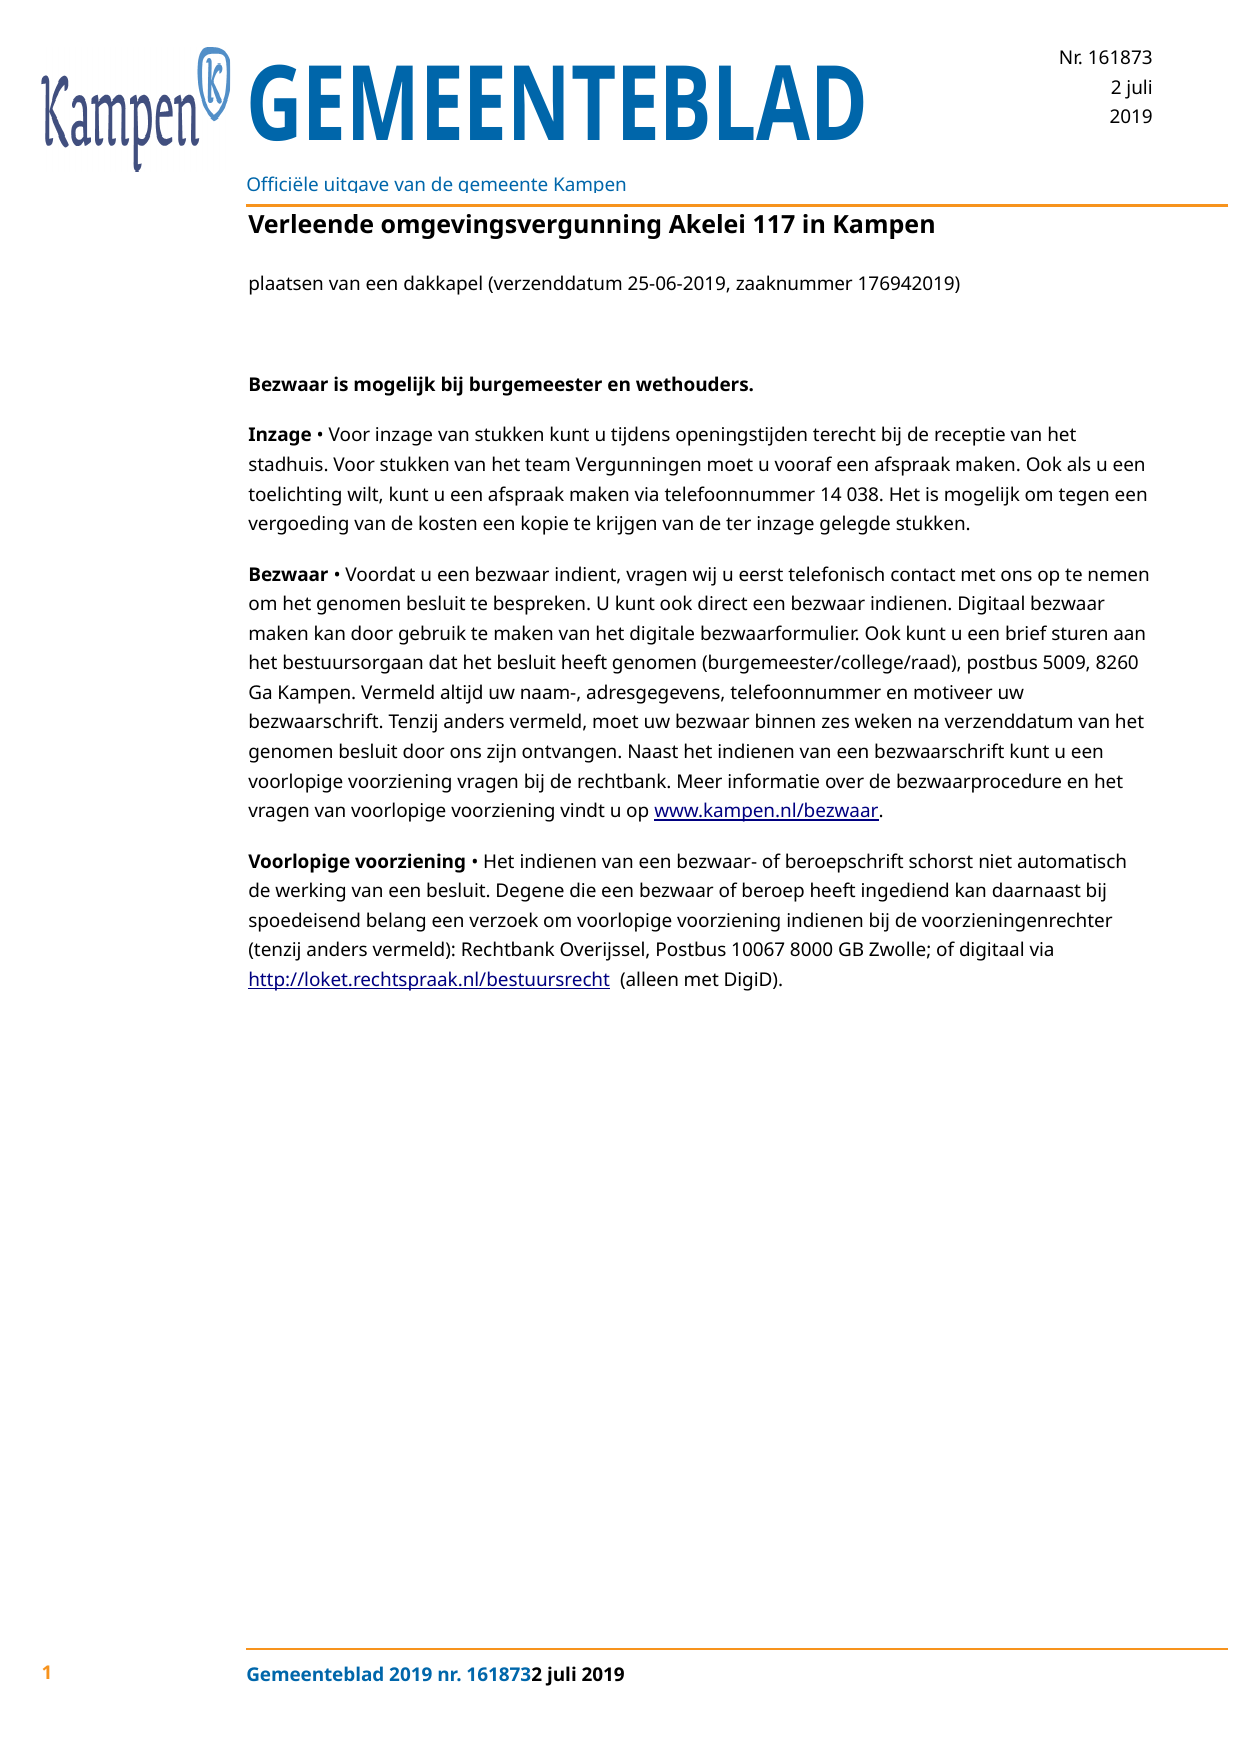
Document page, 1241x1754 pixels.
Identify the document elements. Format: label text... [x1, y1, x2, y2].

text Bezwaar • Voordat u een bezwaar indient, vragen wij u eerst telefonisch contact met ons op te nemen om het genomen besluit te bespreken. U kunt ook direct een bezwaar indienen. Digitaal bezwaar maken kan door gebruik te maken van het digitale bezwaarformulier. Ook kunt u een brief sturen aan het bestuursorgaan dat het besluit heeft genomen (burgemeester/college/raad), postbus 5009, 8260 Ga Kampen. Vermeld altijd uw naam-, adresgegevens, telefoonnummer en motiveer uw bezwaarschrift. Tenzij anders vermeld, moet uw bezwaar binnen zes weken na verzenddatum van het genomen besluit door ons zijn ontvangen. Naast het indienen van een bezwaarschrift kunt u een voorlopige voorziening vragen bij de rechtbank. Meer informatie over de bezwaarprocedure en het vragen van voorlopige voorziening vindt u op www.kampen.nl/bezwaar. [248, 561, 1152, 823]
picture [41, 47, 231, 172]
text Bezwaar is mogelijk bij burgemeester en wethouders. [248, 371, 1152, 397]
text plaatsen van een dakkapel (verzenddatum 25-06-2019, zaaknummer 176942019) [248, 270, 1152, 296]
text Voorlopige voorziening • Het indienen van een bezwaar- of beroepschrift schorst niet automatisch de werking van een besluit. Degene die een bezwaar of beroep heeft ingediend kan daarnaast bij spoedeisend belang een verzoek om voorlopige voorziening indienen bij de voorzieningenrechter (tenzij anders vermeld): Rechtbank Overijssel, Postbus 10067 8000 GB Zwolle; of digitaal via http://loket.rechtspraak.nl/bestuursrecht (alleen met DigiD). [248, 848, 1152, 992]
text Verleende omgevingsvergunning Akelei 117 in Kampen [248, 207, 1152, 241]
text Inzage • Voor inzage van stukken kunt u tijdens openingstijden terecht bij de receptie van het stadhuis. Voor stukken van het team Vergunningen moet u vooraf een afspraak maken. Ook als u een toelichting wilt, kunt u een afspraak maken via telefoonnummer 14 038. Het is mogelijk om tegen een vergoeding van de kosten een kopie te krijgen van de ter inzage gelegde stukken. [248, 422, 1152, 536]
